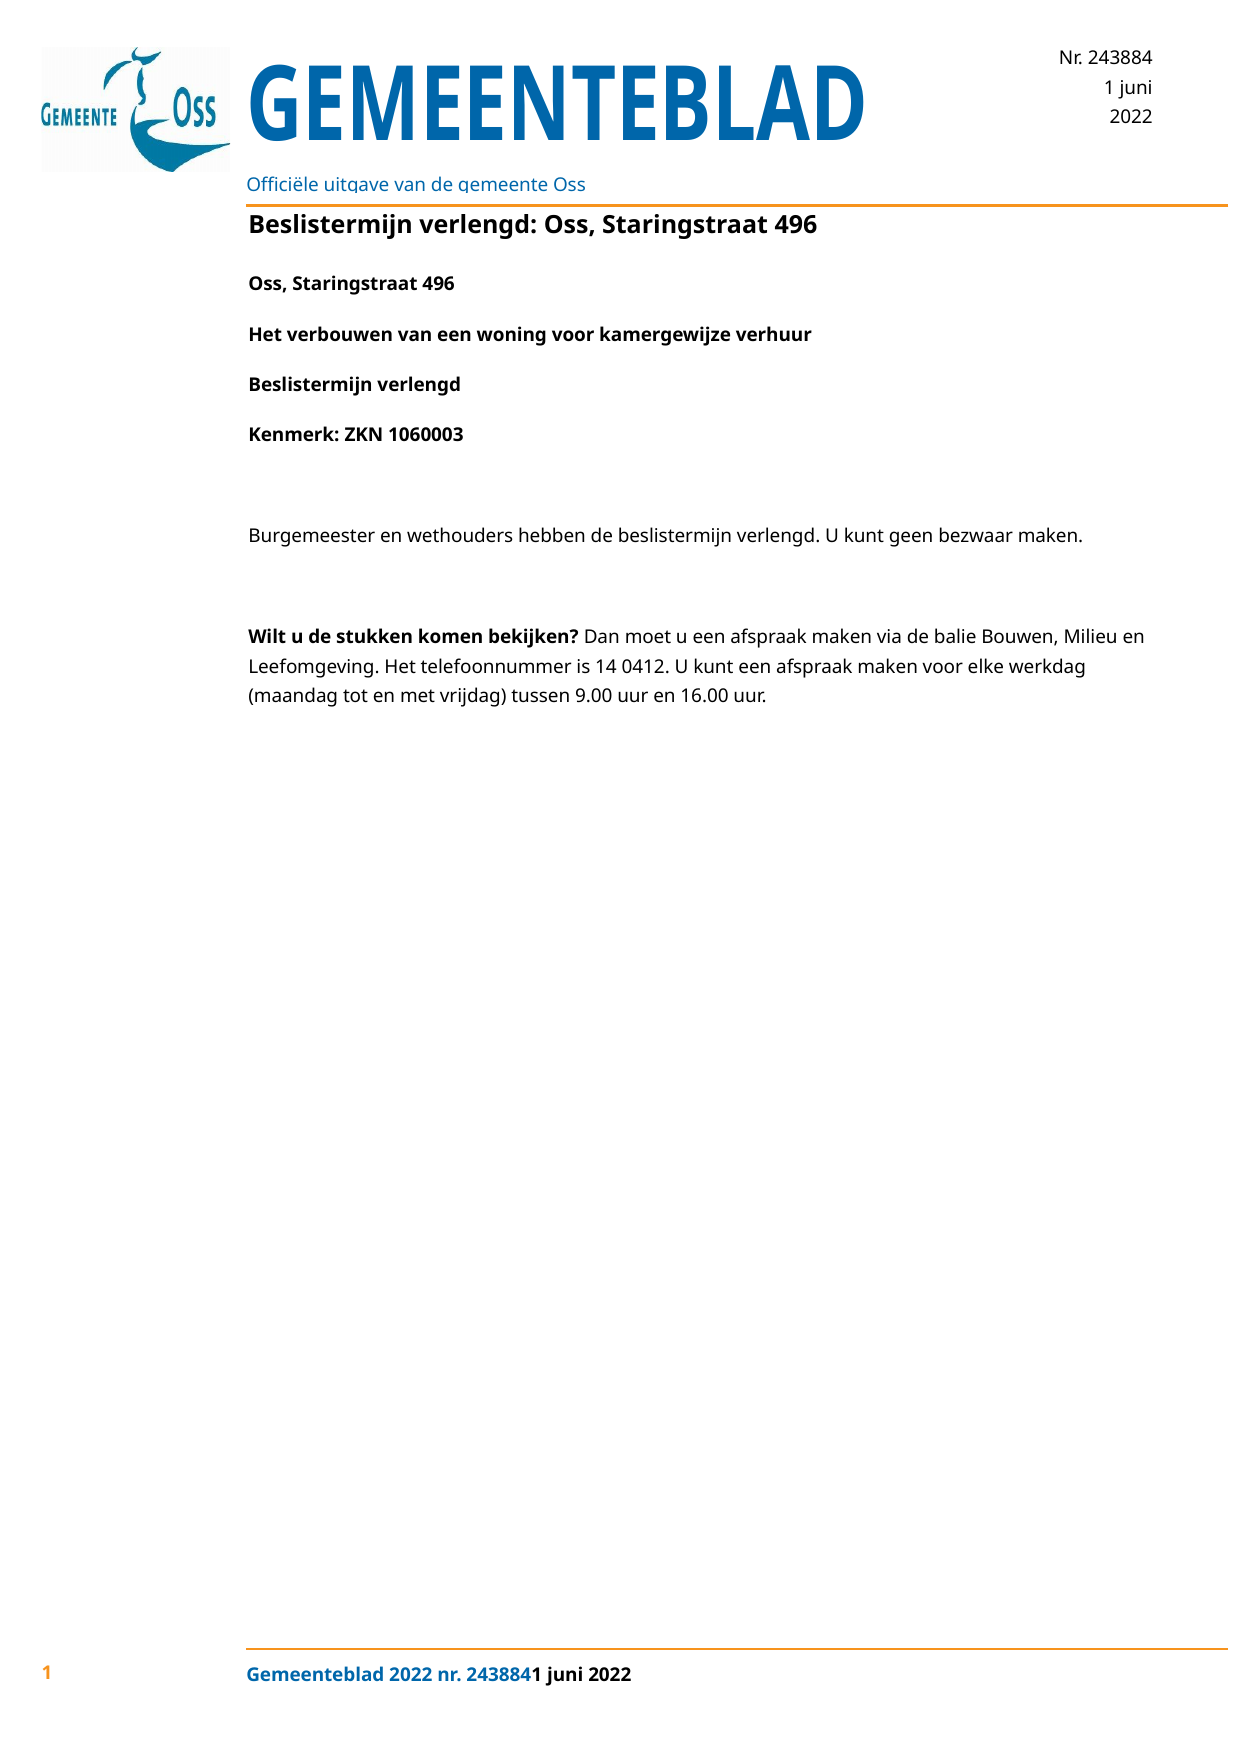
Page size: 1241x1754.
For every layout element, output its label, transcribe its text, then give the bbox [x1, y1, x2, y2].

text Beslistermijn verlengd: Oss, Staringstraat 496 [248, 207, 1152, 241]
text Het verbouwen van een woning voor kamergewijze verhuur [248, 321, 1152, 346]
text Kenmerk: ZKN 1060003 [248, 422, 1152, 447]
text Burgemeester en wethouders hebben de beslistermijn verlengd. U kunt geen bezwaar maken. [248, 522, 1152, 548]
text Oss, Staringstraat 496 [248, 270, 1152, 296]
picture [41, 47, 231, 172]
text Wilt u de stukken komen bekijken? Dan moet u een afspraak maken via de balie Bouwen, Milieu en Leefomgeving. Het telefoonnummer is 14 0412. U kunt een afspraak maken voor elke werkdag (maandag tot en met vrijdag) tussen 9.00 uur en 16.00 uur. [248, 623, 1152, 708]
text Beslistermijn verlengd [248, 371, 1152, 397]
